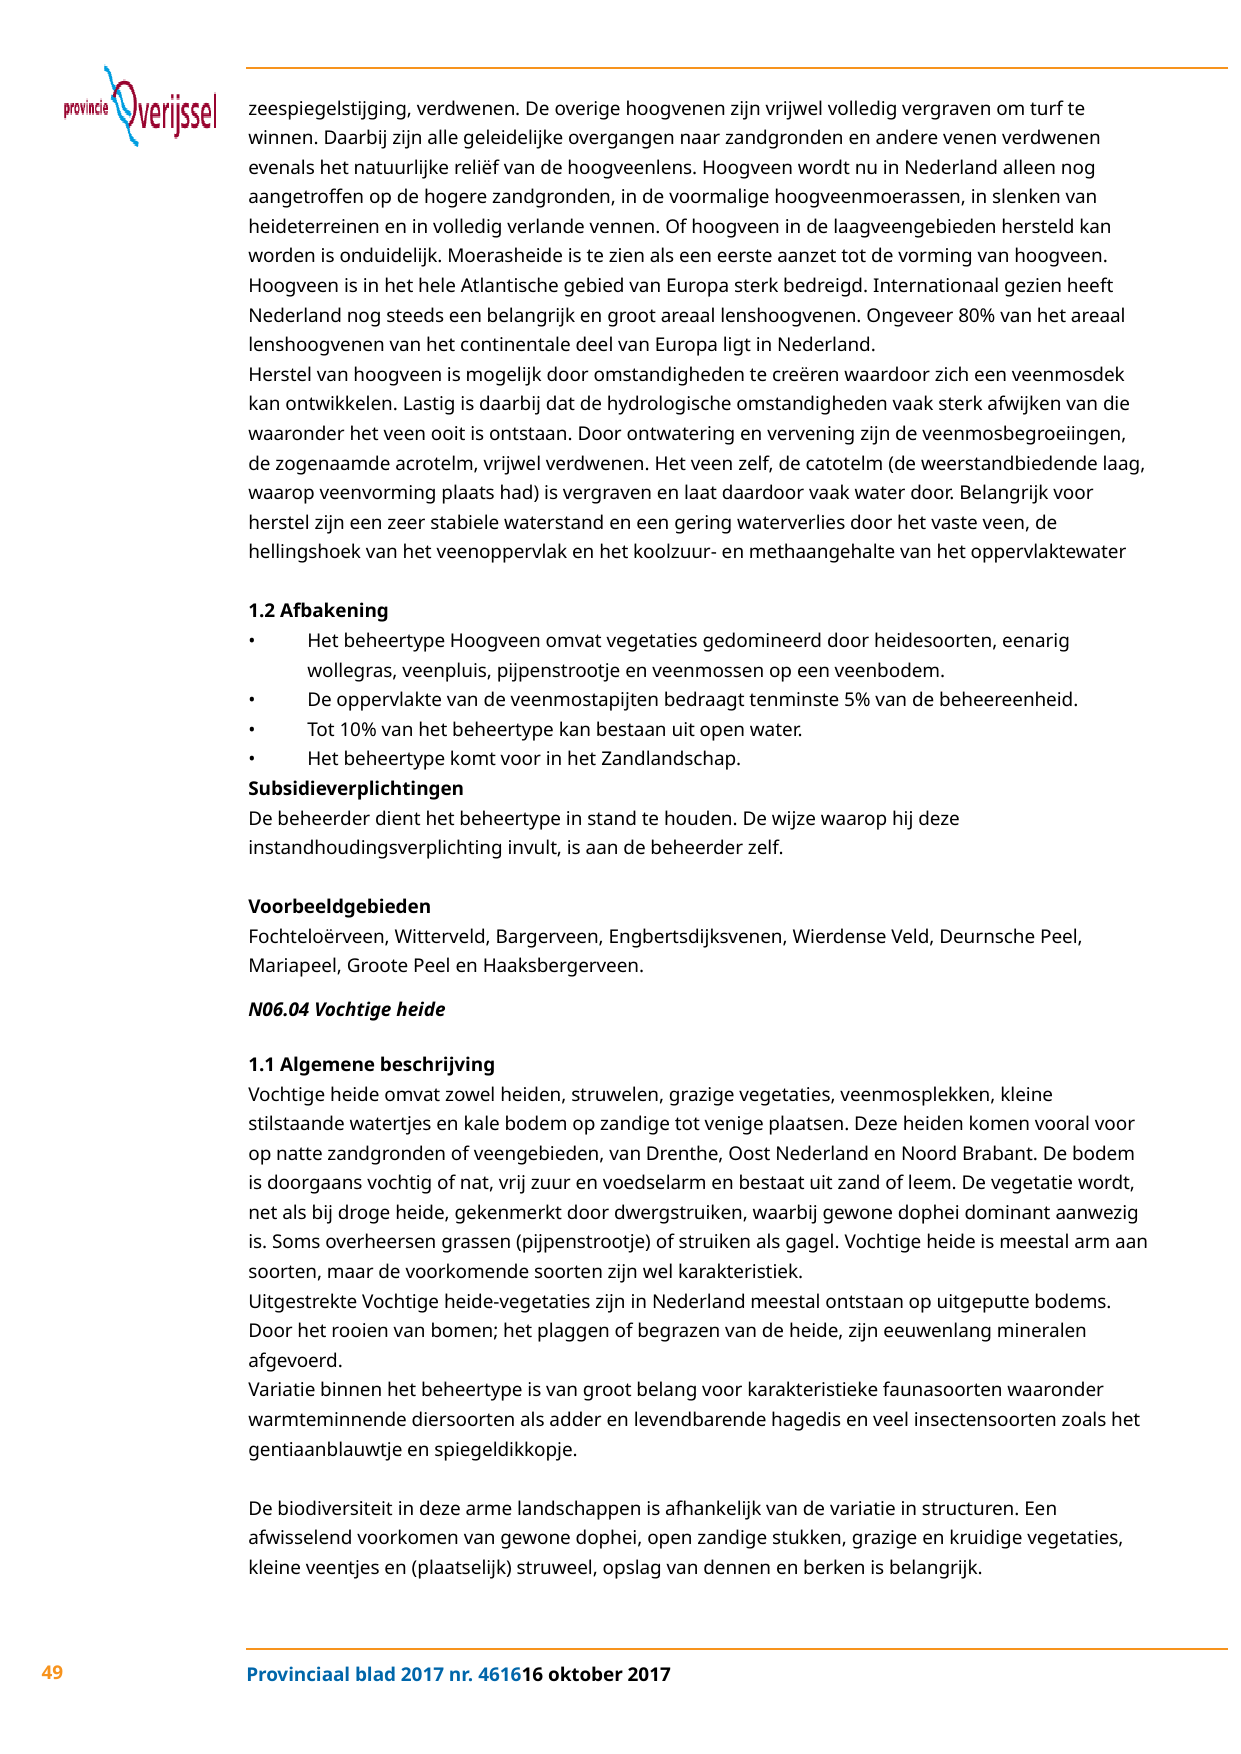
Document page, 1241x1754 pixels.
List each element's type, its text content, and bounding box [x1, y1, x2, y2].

text 1.2 Afbakening [248, 598, 1152, 623]
text Herstel van hoogveen is mogelijk door omstandigheden te creëren waardoor zich een veenmosdek kan ontwikkelen. Lastig is daarbij dat de hydrologische omstandigheden vaak sterk afwijken van die waaronder het veen ooit is ontstaan. Door ontwatering en vervening zijn de veenmosbegroeiingen, de zogenaamde acrotelm, vrijwel verdwenen. Het veen zelf, de catotelm (de weerstandbiedende laag, waarop veenvorming plaats had) is vergraven en laat daardoor vaak water door. Belangrijk voor herstel zijn een zeer stabiele waterstand en een gering waterverlies door het vaste veen, de hellingshoek van het veenoppervlak en het koolzuur- en methaangehalte van het oppervlaktewater [248, 361, 1152, 564]
text 1.1 Algemene beschrijving [248, 1051, 1152, 1077]
list Het beheertype Hoogveen omvat vegetaties gedomineerd door heidesoorten, eenarig wollegras, veenpluis, pijpenstrootje en veenmossen op een veenbodem. [248, 627, 1152, 683]
text De biodiversiteit in deze arme landschappen is afhankelijk van de variatie in structuren. Een afwisselend voorkomen van gewone dophei, open zandige stukken, grazige en kruidige vegetaties, kleine veentjes en (plaatselijk) struweel, opslag van dennen en berken is belangrijk. [248, 1495, 1152, 1580]
text Fochteloërveen, Witterveld, Bargerveen, Engbertsdijksvenen, Wierdense Veld, Deurnsche Peel, Mariapeel, Groote Peel en Haaksbergerveen. [248, 923, 1152, 978]
text Subsidieverplichtingen [248, 775, 1152, 801]
text Hoogveen is in het hele Atlantische gebied van Europa sterk bedreigd. Internationaal gezien heeft Nederland nog steeds een belangrijk en groot areaal lenshoogvenen. Ongeveer 80% van het areaal lenshoogvenen van het continentale deel van Europa ligt in Nederland. [248, 272, 1152, 357]
text Variatie binnen het beheertype is van groot belang voor karakteristieke faunasoorten waaronder warmteminnende diersoorten als adder en levendbarende hagedis en veel insectensoorten zoals het gentiaanblauwtje en spiegeldikkopje. [248, 1377, 1152, 1461]
text N06.04 Vochtige heide [248, 996, 1152, 1022]
text De beheerder dient het beheertype in stand te houden. De wijze waarop hij deze instandhoudingsverplichting invult, is aan de beheerder zelf. [248, 805, 1152, 860]
text Uitgestrekte Vochtige heide-vegetaties zijn in Nederland meestal ontstaan op uitgeputte bodems. Door het rooien van bomen; het plaggen of begrazen van de heide, zijn eeuwenlang mineralen afgevoerd. [248, 1288, 1152, 1373]
list Het beheertype komt voor in het Zandlandschap. [248, 746, 1152, 771]
text Vochtige heide omvat zowel heiden, struwelen, grazige vegetaties, veenmosplekken, kleine stilstaande watertjes en kale bodem op zandige tot venige plaatsen. Deze heiden komen vooral voor op natte zandgronden of veengebieden, van Drenthe, Oost Nederland en Noord Brabant. De bodem is doorgaans vochtig of nat, vrij zuur en voedselarm en bestaat uit zand of leem. De vegetatie wordt, net als bij droge heide, gekenmerkt door dwergstruiken, waarbij gewone dophei dominant aanwezig is. Soms overheersen grassen (pijpenstrootje) of struiken als gagel. Vochtige heide is meestal arm aan soorten, maar de voorkomende soorten zijn wel karakteristiek. [248, 1081, 1152, 1284]
list De oppervlakte van de veenmostapijten bedraagt tenminste 5% van de beheereenheid. [248, 686, 1152, 712]
text zeespiegelstijging, verdwenen. De overige hoogvenen zijn vrijwel volledig vergraven om turf te winnen. Daarbij zijn alle geleidelijke overgangen naar zandgronden en andere venen verdwenen evenals het natuurlijke reliëf van de hoogveenlens. Hoogveen wordt nu in Nederland alleen nog aangetroffen op de hogere zandgronden, in de voormalige hoogveenmoerassen, in slenken van heideterreinen en in volledig verlande vennen. Of hoogveen in de laagveengebieden hersteld kan worden is onduidelijk. Moerasheide is te zien als een eerste aanzet tot de vorming van hoogveen. [248, 95, 1152, 268]
text Voorbeeldgebieden [248, 893, 1152, 919]
list Tot 10% van het beheertype kan bestaan uit open water. [248, 716, 1152, 742]
picture [41, 47, 231, 172]
